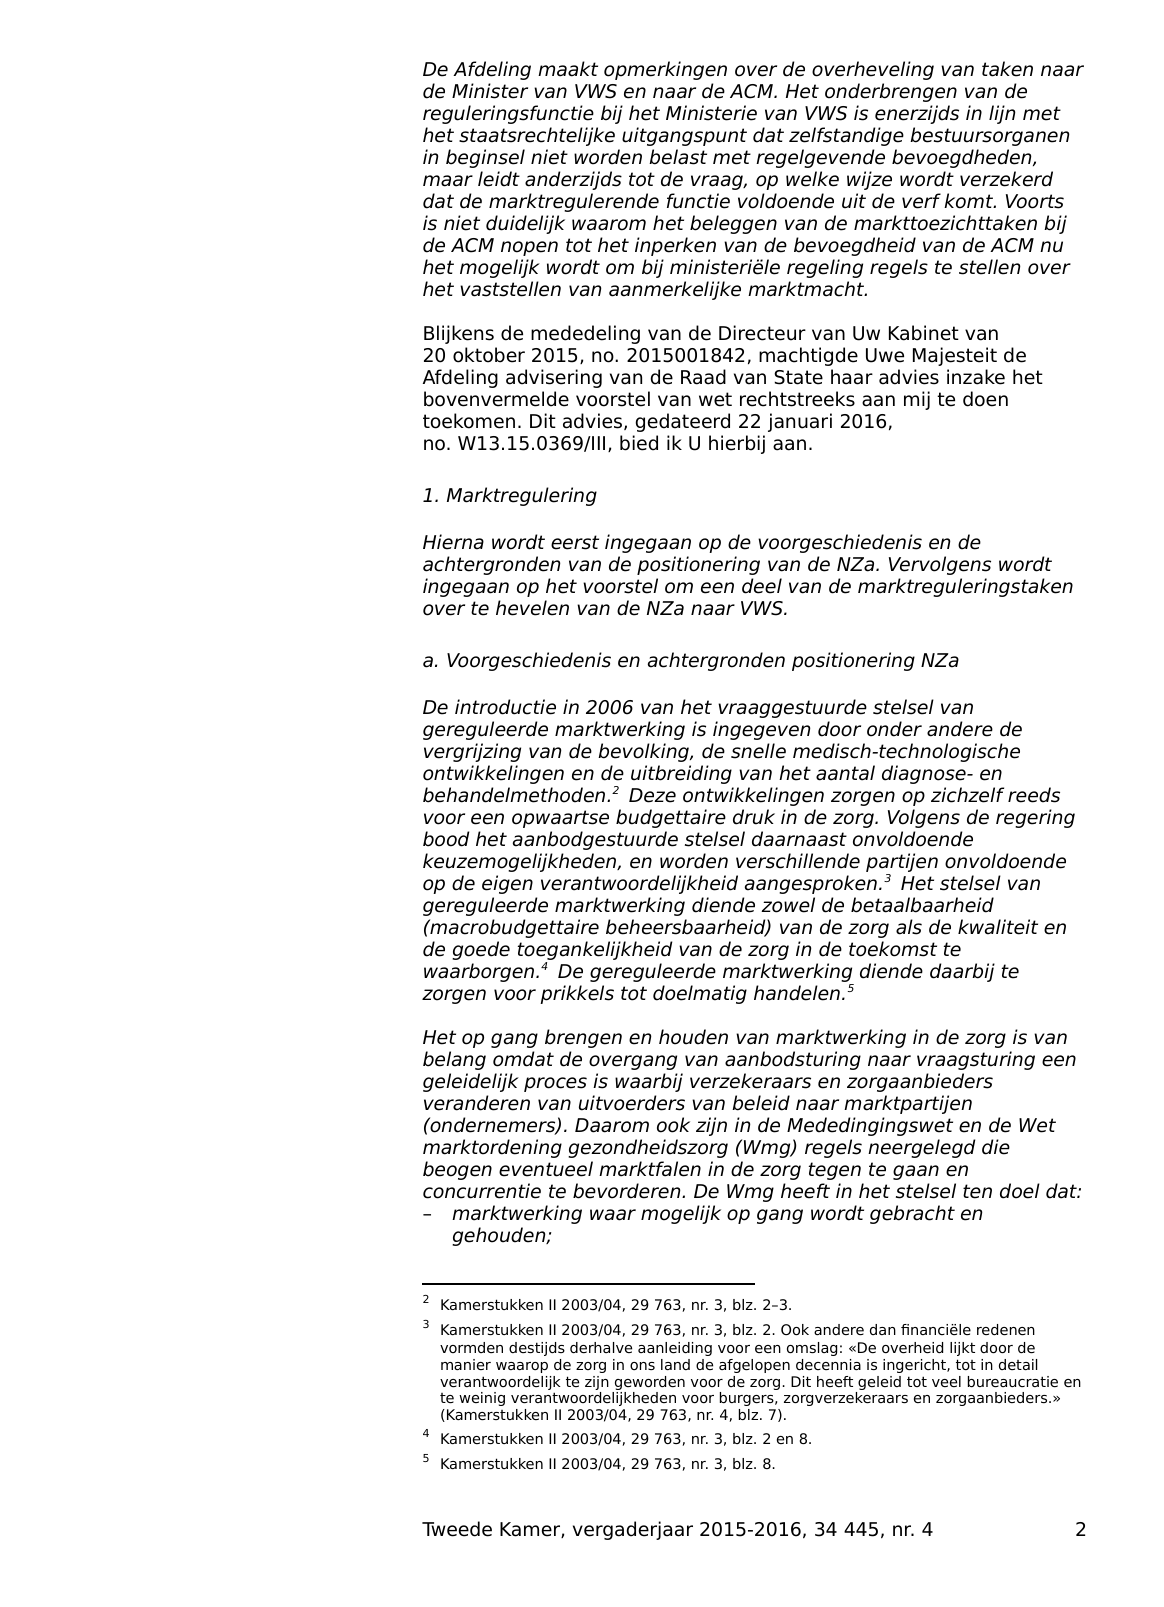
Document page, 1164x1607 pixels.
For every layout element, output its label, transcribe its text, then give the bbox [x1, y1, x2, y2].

subtitle 1. Marktregulering [422, 485, 1087, 507]
text De introductie in 2006 van het vraaggestuurde stelsel van gereguleerde marktwerking is ingegeven door onder andere de vergrijzing van de bevolking, de snelle medisch-technologische ontwikkelingen en de uitbreiding van het aantal diagnose- en behandelmethoden. Deze ontwikkelingen zorgen op zichzelf reeds voor een opwaartse budgettaire druk in de zorg. Volgens de regering bood het aanbodgestuurde stelsel daarnaast onvoldoende keuzemogelijkheden, en worden verschillende partijen onvoldoende op de eigen verantwoordelijkheid aangesproken. Het stelsel van gereguleerde marktwerking diende zowel de betaalbaarheid (macrobudgettaire beheersbaarheid) van de zorg als de kwaliteit en de goede toegankelijkheid van de zorg in de toekomst te waarborgen. De gereguleerde marktwerking diende daarbij te zorgen voor prikkels tot doelmatig handelen. [422, 697, 1087, 1004]
text Kamerstukken II 2003/04, 29 763, nr. 3, blz. 2 en 8. [422, 1427, 1087, 1449]
text Blijkens de mededeling van de Directeur van Uw Kabinet van 20 oktober 2015, no. 2015001842, machtigde Uwe Majesteit de Afdeling advisering van de Raad van State haar advies inzake het bovenvermelde voorstel van wet rechtstreeks aan mij te doen toekomen. Dit advies, gedateerd 22 januari 2016, no. W13.15.0369/III, bied ik U hierbij aan. [422, 323, 1087, 455]
text De Afdeling maakt opmerkingen over de overheveling van taken naar de Minister van VWS en naar de ACM. Het onderbrengen van de reguleringsfunctie bij het Ministerie van VWS is enerzijds in lijn met het staatsrechtelijke uitgangspunt dat zelfstandige bestuursorganen in beginsel niet worden belast met regelgevende bevoegdheden, maar leidt anderzijds tot de vraag, op welke wijze wordt verzekerd dat de marktregulerende functie voldoende uit de verf komt. Voorts is niet duidelijk waarom het beleggen van de markttoezichttaken bij de ACM nopen tot het inperken van de bevoegdheid van de ACM nu het mogelijk wordt om bij ministeriële regeling regels te stellen over het vaststellen van aanmerkelijke marktmacht. [422, 59, 1087, 301]
text Hierna wordt eerst ingegaan op de voorgeschiedenis en de achtergronden van de positionering van de NZa. Vervolgens wordt ingegaan op het voorstel om een deel van de marktreguleringstaken over te hevelen van de NZa naar VWS. [422, 532, 1087, 620]
text Kamerstukken II 2003/04, 29 763, nr. 3, blz. 2. Ook andere dan financiële redenen vormden destijds derhalve aanleiding voor een omslag: «De overheid lijkt door de manier waarop de zorg in ons land de afgelopen decennia is ingericht, tot in detail verantwoordelijk te zijn geworden voor de zorg. Dit heeft geleid tot veel bureaucratie en te weinig verantwoordelijkheden voor burgers, zorgverzekeraars en zorgaanbieders.» (Kamerstukken II 2003/04, 29 763, nr. 4, blz. 7). [422, 1318, 1087, 1424]
text Het op gang brengen en houden van marktwerking in de zorg is van belang omdat de overgang van aanbodsturing naar vraagsturing een geleidelijk proces is waarbij verzekeraars en zorgaanbieders veranderen van uitvoerders van beleid naar marktpartijen (ondernemers). Daarom ook zijn in de Mededingingswet en de Wet marktordening gezondheidszorg (Wmg) regels neergelegd die beogen eventueel marktfalen in de zorg tegen te gaan en concurrentie te bevorderen. De Wmg heeft in het stelsel ten doel dat: [422, 1027, 1087, 1202]
text – marktwerking waar mogelijk op gang wordt gebracht en gehouden; [422, 1202, 1087, 1246]
subtitle a. Voorgeschiedenis en achtergronden positionering NZa [422, 650, 1087, 672]
text Kamerstukken II 2003/04, 29 763, nr. 3, blz. 8. [422, 1452, 1087, 1474]
text Kamerstukken II 2003/04, 29 763, nr. 3, blz. 2–3. [422, 1293, 1087, 1315]
